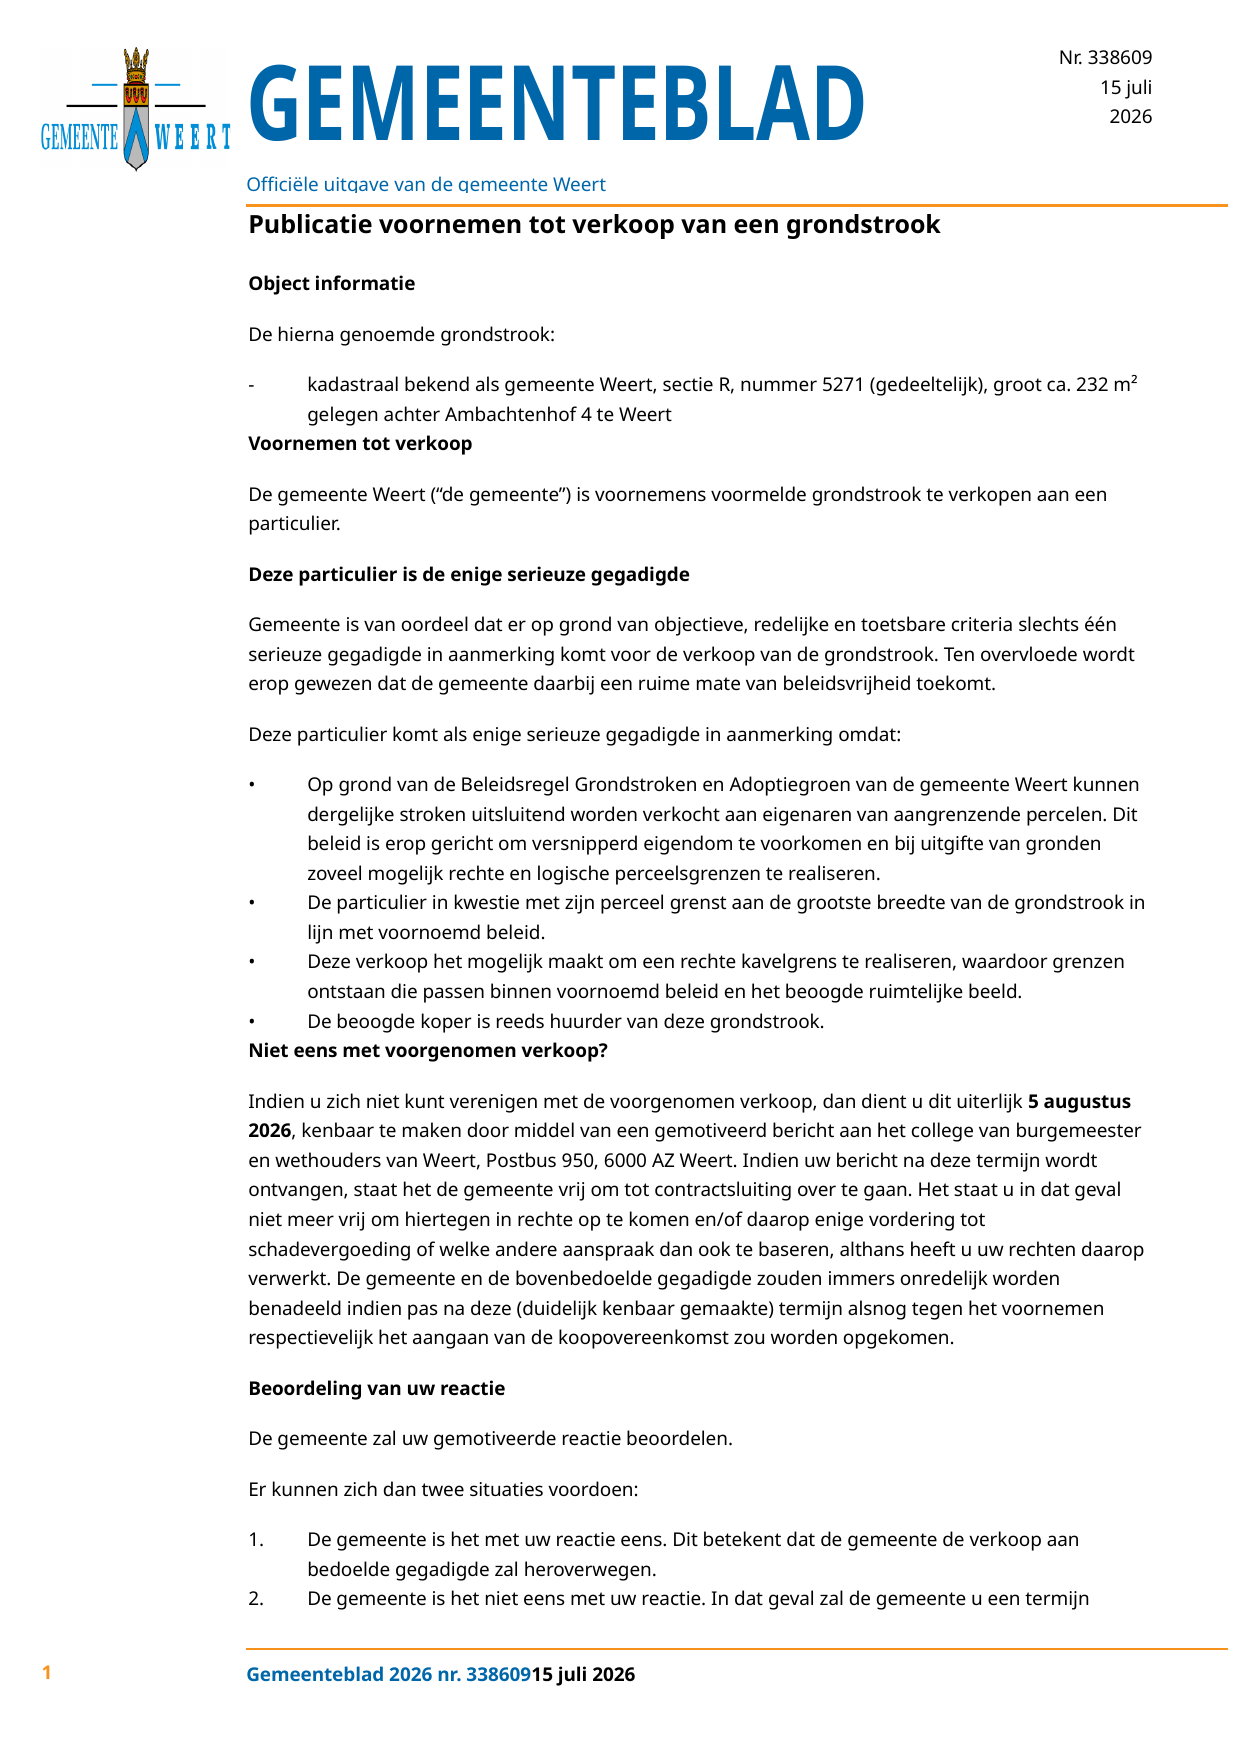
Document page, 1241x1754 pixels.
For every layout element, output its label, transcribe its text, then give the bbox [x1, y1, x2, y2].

text Beoordeling van uw reactie [248, 1375, 1152, 1401]
text De hierna genoemde grondstrook: [248, 321, 1152, 346]
text Er kunnen zich dan twee situaties voordoen: [248, 1476, 1152, 1501]
text Indien u zich niet kunt verenigen met de voorgenomen verkoop, dan dient u dit uiterlijk 5 augustus 2026, kenbaar te maken door middel van een gemotiveerd bericht aan het college van burgemeester en wethouders van Weert, Postbus 950, 6000 AZ Weert. Indien uw bericht na deze termijn wordt ontvangen, staat het de gemeente vrij om tot contractsluiting over te gaan. Het staat u in dat geval niet meer vrij om hiertegen in rechte op te komen en/of daarop enige vordering tot schadevergoeding of welke andere aanspraak dan ook te baseren, althans heeft u uw rechten daarop verwerkt. De gemeente en de bovenbedoelde gegadigde zouden immers onredelijk worden benadeeld indien pas na deze (duidelijk kenbaar gemaakte) termijn alsnog tegen het voornemen respectievelijk het aangaan van de koopovereenkomst zou worden opgekomen. [248, 1088, 1152, 1350]
list Op grond van de Beleidsregel Grondstroken en Adoptiegroen van de gemeente Weert kunnen dergelijke stroken uitsluitend worden verkocht aan eigenaren van aangrenzende percelen. Dit beleid is erop gericht om versnipperd eigendom te voorkomen en bij uitgifte van gronden zoveel mogelijk rechte en logische perceelsgrenzen te realiseren. [248, 771, 1152, 886]
text Gemeente is van oordeel dat er op grond van objectieve, redelijke en toetsbare criteria slechts één serieuze gegadigde in aanmerking komt voor de verkoop van de grondstrook. Ten overvloede wordt erop gewezen dat de gemeente daarbij een ruime mate van beleidsvrijheid toekomt. [248, 611, 1152, 696]
text De gemeente zal uw gemotiveerde reactie beoordelen. [248, 1425, 1152, 1451]
list De beoogde koper is reeds huurder van deze grondstrook. [248, 1008, 1152, 1033]
text Publicatie voornemen tot verkoop van een grondstrook [248, 207, 1152, 241]
text De gemeente Weert (“de gemeente”) is voornemens voormelde grondstrook te verkopen aan een particulier. [248, 481, 1152, 536]
list De particulier in kwestie met zijn perceel grenst aan de grootste breedte van de grondstrook in lijn met voornoemd beleid. [248, 889, 1152, 945]
list kadastraal bekend als gemeente Weert, sectie R, nummer 5271 (gedeeltelijk), groot ca. 232 m² gelegen achter Ambachtenhof 4 te Weert [248, 371, 1152, 426]
list De gemeente is het met uw reactie eens. Dit betekent dat de gemeente de verkoop aan bedoelde gegadigde zal heroverwegen. [248, 1526, 1152, 1581]
text Voornemen tot verkoop [248, 430, 1152, 456]
picture [41, 47, 231, 172]
text Deze particulier is de enige serieuze gegadigde [248, 561, 1152, 586]
text Deze particulier komt als enige serieuze gegadigde in aanmerking omdat: [248, 721, 1152, 746]
text Object informatie [248, 270, 1152, 296]
list Deze verkoop het mogelijk maakt om een rechte kavelgrens te realiseren, waardoor grenzen ontstaan die passen binnen voornoemd beleid en het beoogde ruimtelijke beeld. [248, 949, 1152, 1004]
list De gemeente is het niet eens met uw reactie. In dat geval zal de gemeente u een termijn [248, 1585, 1152, 1611]
text Niet eens met voorgenomen verkoop? [248, 1037, 1152, 1063]
